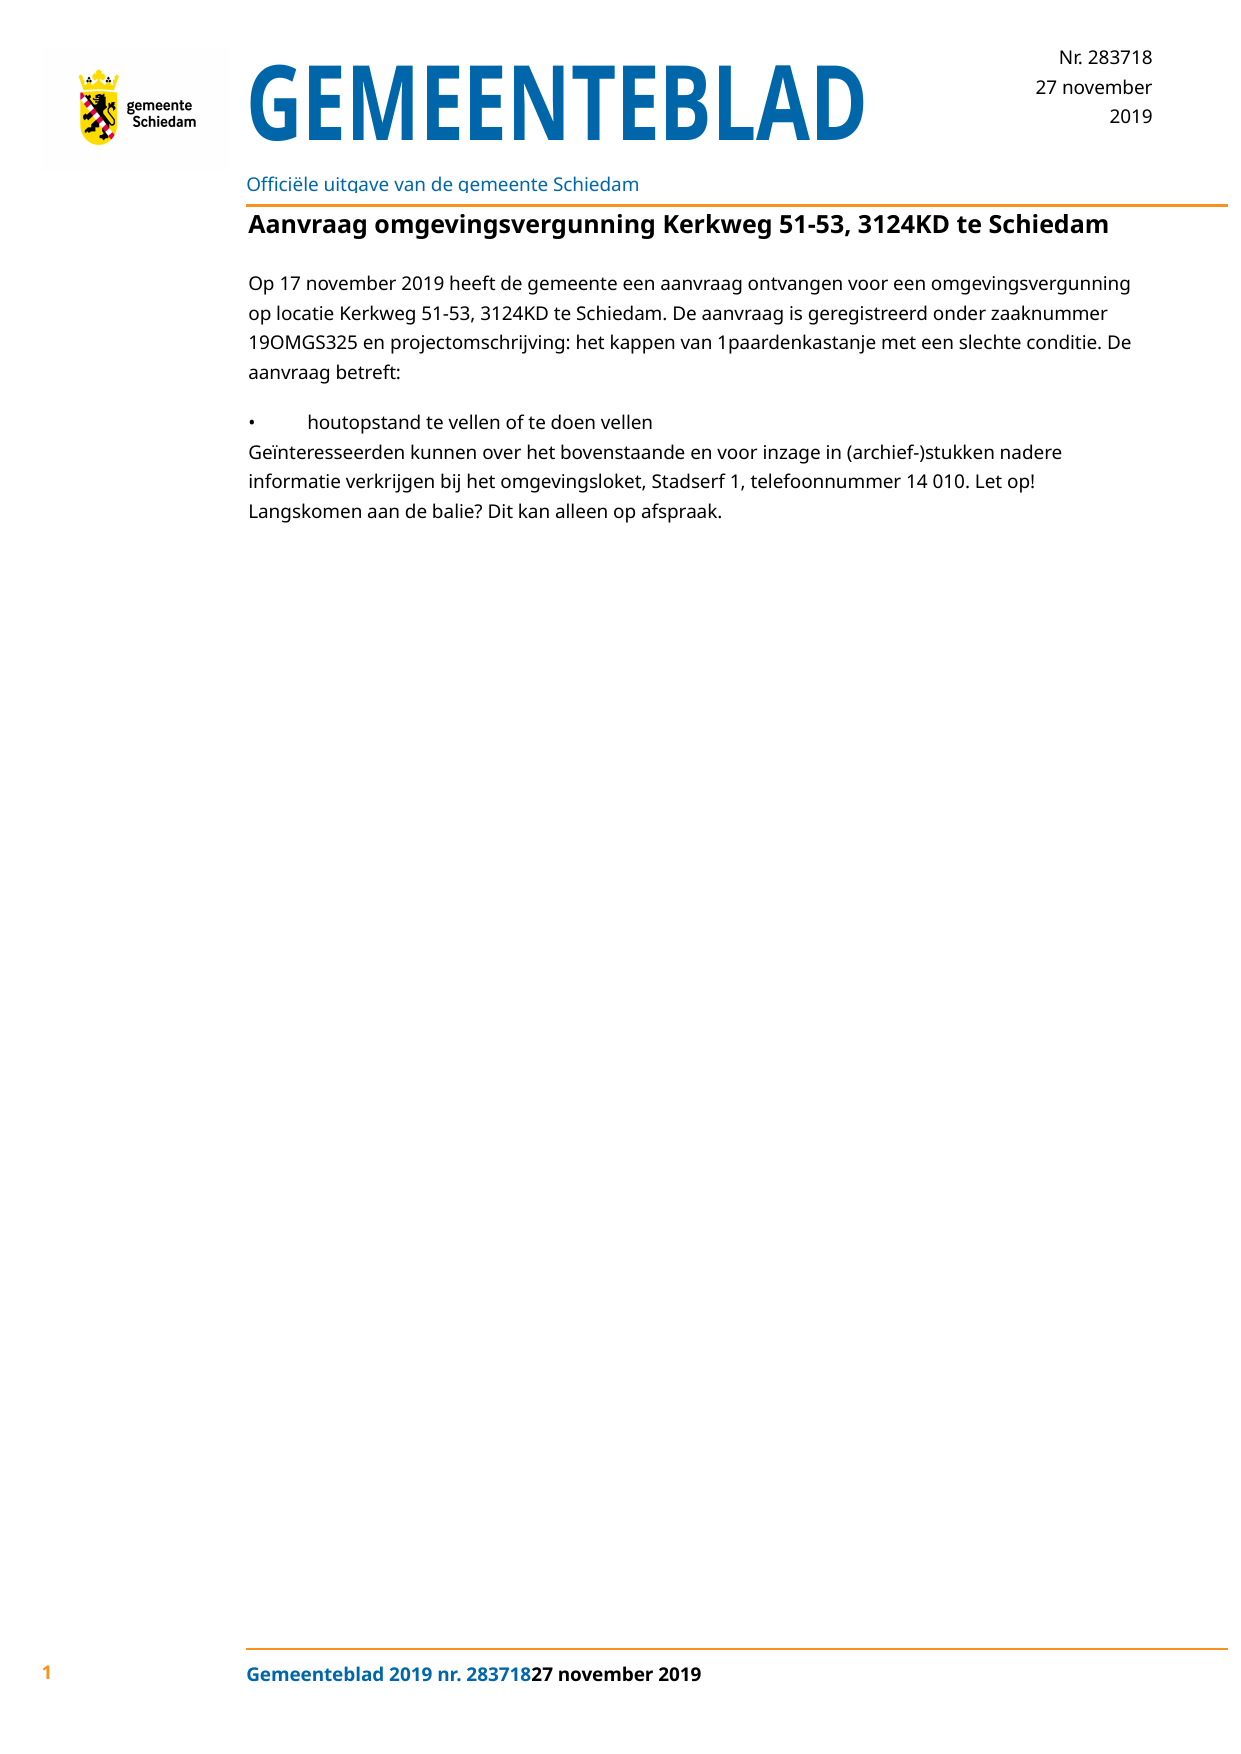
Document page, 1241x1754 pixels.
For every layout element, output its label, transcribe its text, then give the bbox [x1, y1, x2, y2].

text Op 17 november 2019 heeft de gemeente een aanvraag ontvangen voor een omgevingsvergunning op locatie Kerkweg 51-53, 3124KD te Schiedam. De aanvraag is geregistreerd onder zaaknummer 19OMGS325 en projectomschrijving: het kappen van 1paardenkastanje met een slechte conditie. De aanvraag betreft: [248, 270, 1152, 385]
list houtopstand te vellen of te doen vellen [248, 409, 1152, 435]
text Aanvraag omgevingsvergunning Kerkweg 51-53, 3124KD te Schiedam [248, 207, 1152, 241]
text Geïnteresseerden kunnen over het bovenstaande en voor inzage in (archief-)stukken nadere informatie verkrijgen bij het omgevingsloket, Stadserf 1, telefoonnummer 14 010. Let op! Langskomen aan de balie? Dit kan alleen op afspraak. [248, 439, 1152, 524]
picture [41, 47, 231, 172]
